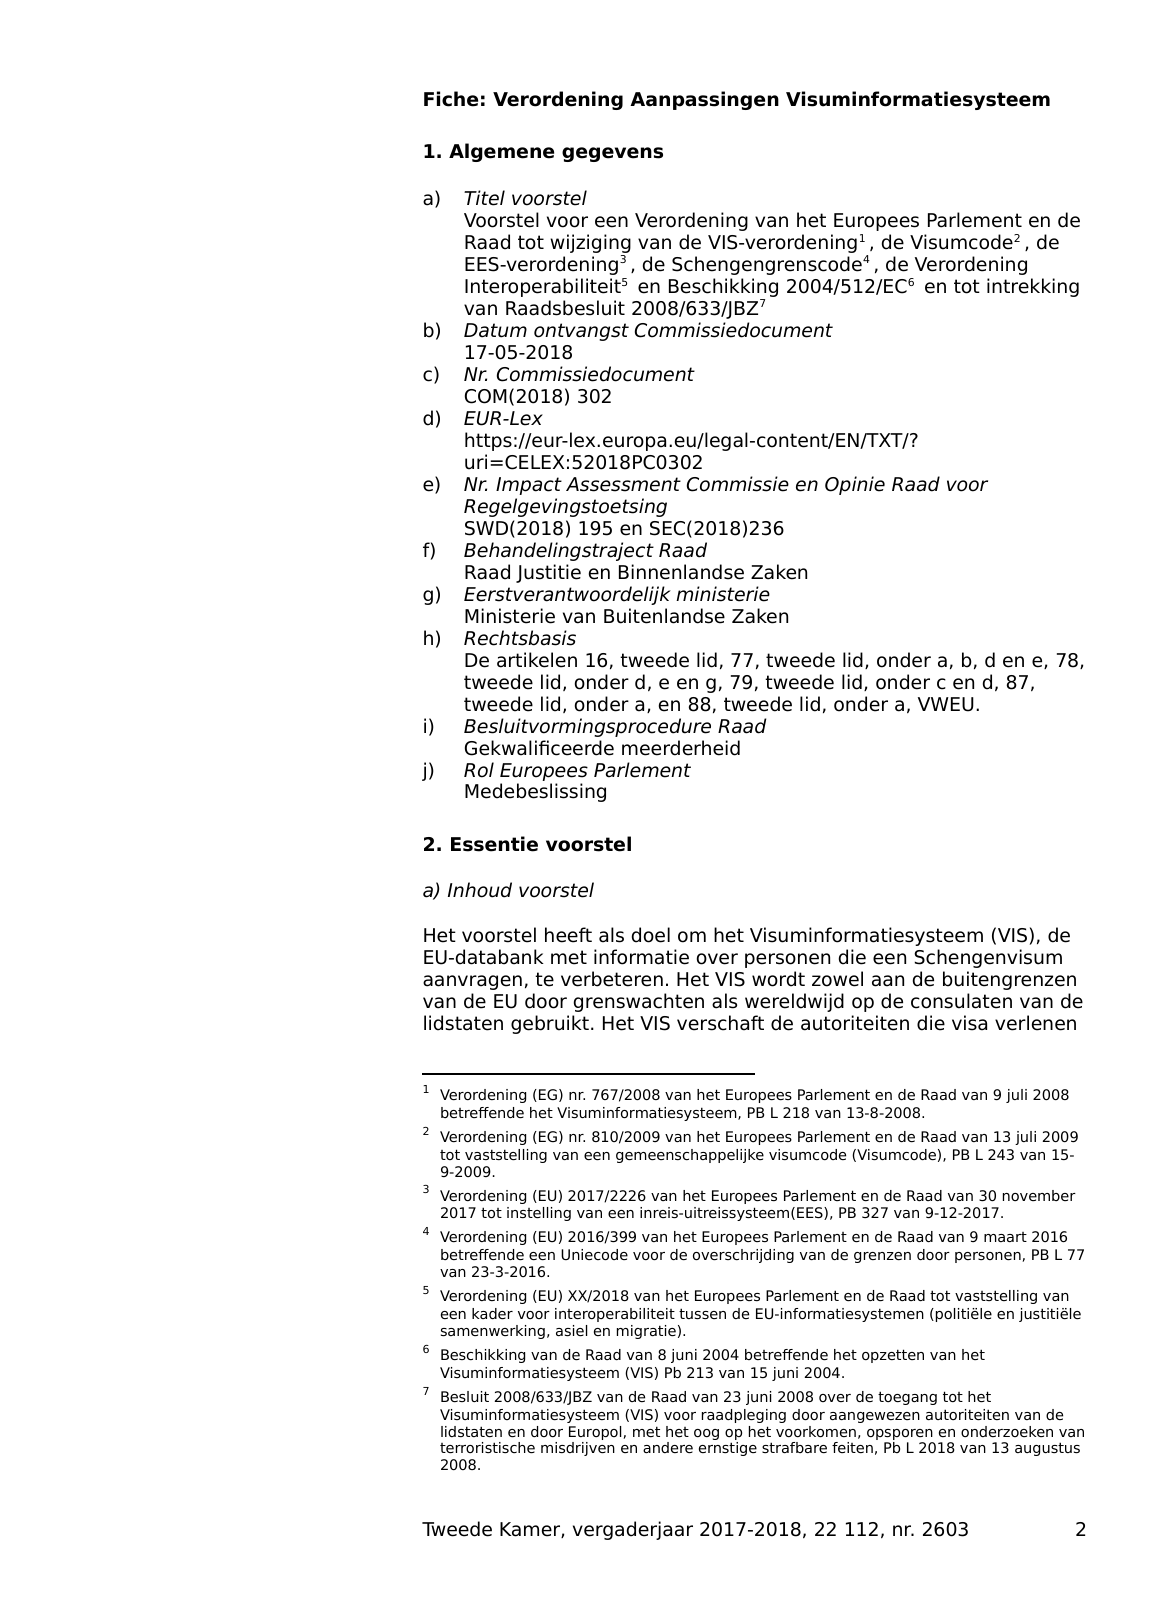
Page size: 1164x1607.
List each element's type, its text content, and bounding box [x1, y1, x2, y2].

text i) Besluitvormingsprocedure Raad [422, 716, 1087, 737]
text Het voorstel heeft als doel om het Visuminformatiesysteem (VIS), de EU-databank met informatie over personen die een Schengenvisum aanvragen, te verbeteren. Het VIS wordt zowel aan de buitengrenzen van de EU door grenswachten als wereldwijd op de consulaten van de lidstaten gebruikt. Het VIS verschaft de autoriteiten die visa verlenen [422, 924, 1087, 1034]
text d) EUR-Lex [422, 408, 1087, 430]
text Verordening (EG) nr. 767/2008 van het Europees Parlement en de Raad van 9 juli 2008 betreffende het Visuminformatiesysteem, PB L 218 van 13-8-2008. [422, 1083, 1087, 1122]
text e) Nr. Impact Assessment Commissie en Opinie Raad voor Regelgevingstoetsing [422, 474, 1087, 518]
text Gekwalificeerde meerderheid [464, 737, 1087, 759]
text COM(2018) 302 [464, 386, 1087, 408]
text Verordening (EU) XX/2018 van het Europees Parlement en de Raad tot vaststelling van een kader voor interoperabiliteit tussen de EU-informatiesystemen (politiële en justitiële samenwerking, asiel en migratie). [422, 1284, 1087, 1340]
text De artikelen 16, tweede lid, 77, tweede lid, onder a, b, d en e, 78, tweede lid, onder d, e en g, 79, tweede lid, onder c en d, 87, tweede lid, onder a, en 88, tweede lid, onder a, VWEU. [464, 649, 1087, 716]
text c) Nr. Commissiedocument [422, 364, 1087, 386]
text 17-05-2018 [464, 342, 1087, 364]
text https://eur-lex.europa.eu/legal-content/EN/TXT/?uri=CELEX:52018PC0302 [464, 430, 1087, 474]
text a) Titel voorstel [422, 188, 1087, 210]
text b) Datum ontvangst Commissiedocument [422, 320, 1087, 342]
text Verordening (EG) nr. 810/2009 van het Europees Parlement en de Raad van 13 juli 2009 tot vaststelling van een gemeenschappelijke visumcode (Visumcode), PB L 243 van 15-9-2009. [422, 1125, 1087, 1181]
text Verordening (EU) 2017/2226 van het Europees Parlement en de Raad van 30 november 2017 tot instelling van een inreis-uitreissysteem(EES), PB 327 van 9-12-2017. [422, 1183, 1087, 1222]
text SWD(2018) 195 en SEC(2018)236 [464, 518, 1087, 540]
text Voorstel voor een Verordening van het Europees Parlement en de Raad tot wijziging van de VIS-verordening, de Visumcode, de EES-verordening, de Schengengrenscode, de Verordening Interoperabiliteit en Beschikking 2004/512/EC en tot intrekking van Raadsbesluit 2008/633/JBZ [464, 210, 1087, 320]
text g) Eerstverantwoordelijk ministerie [422, 584, 1087, 606]
subtitle a) Inhoud voorstel [422, 880, 1087, 902]
text h) Rechtsbasis [422, 628, 1087, 649]
text Besluit 2008/633/JBZ van de Raad van 23 juni 2008 over de toegang tot het Visuminformatiesysteem (VIS) voor raadpleging door aangewezen autoriteiten van de lidstaten en door Europol, met het oog op het voorkomen, opsporen en onderzoeken van terroristische misdrijven en andere ernstige strafbare feiten, Pb L 2018 van 13 augustus 2008. [422, 1385, 1087, 1474]
text Ministerie van Buitenlandse Zaken [464, 606, 1087, 628]
text f) Behandelingstraject Raad [422, 540, 1087, 562]
subtitle Fiche: Verordening Aanpassingen Visuminformatiesysteem [422, 89, 1087, 111]
text Raad Justitie en Binnenlandse Zaken [464, 562, 1087, 584]
text Verordening (EU) 2016/399 van het Europees Parlement en de Raad van 9 maart 2016 betreffende een Uniecode voor de overschrijding van de grenzen door personen, PB L 77 van 23-3-2016. [422, 1225, 1087, 1281]
text j) Rol Europees Parlement [422, 759, 1087, 781]
text Beschikking van de Raad van 8 juni 2004 betreffende het opzetten van het Visuminformatiesysteem (VIS) Pb 213 van 15 juni 2004. [422, 1343, 1087, 1382]
text Medebeslissing [464, 781, 1087, 803]
subtitle 2. Essentie voorstel [422, 833, 1087, 855]
subtitle 1. Algemene gegevens [422, 141, 1087, 163]
